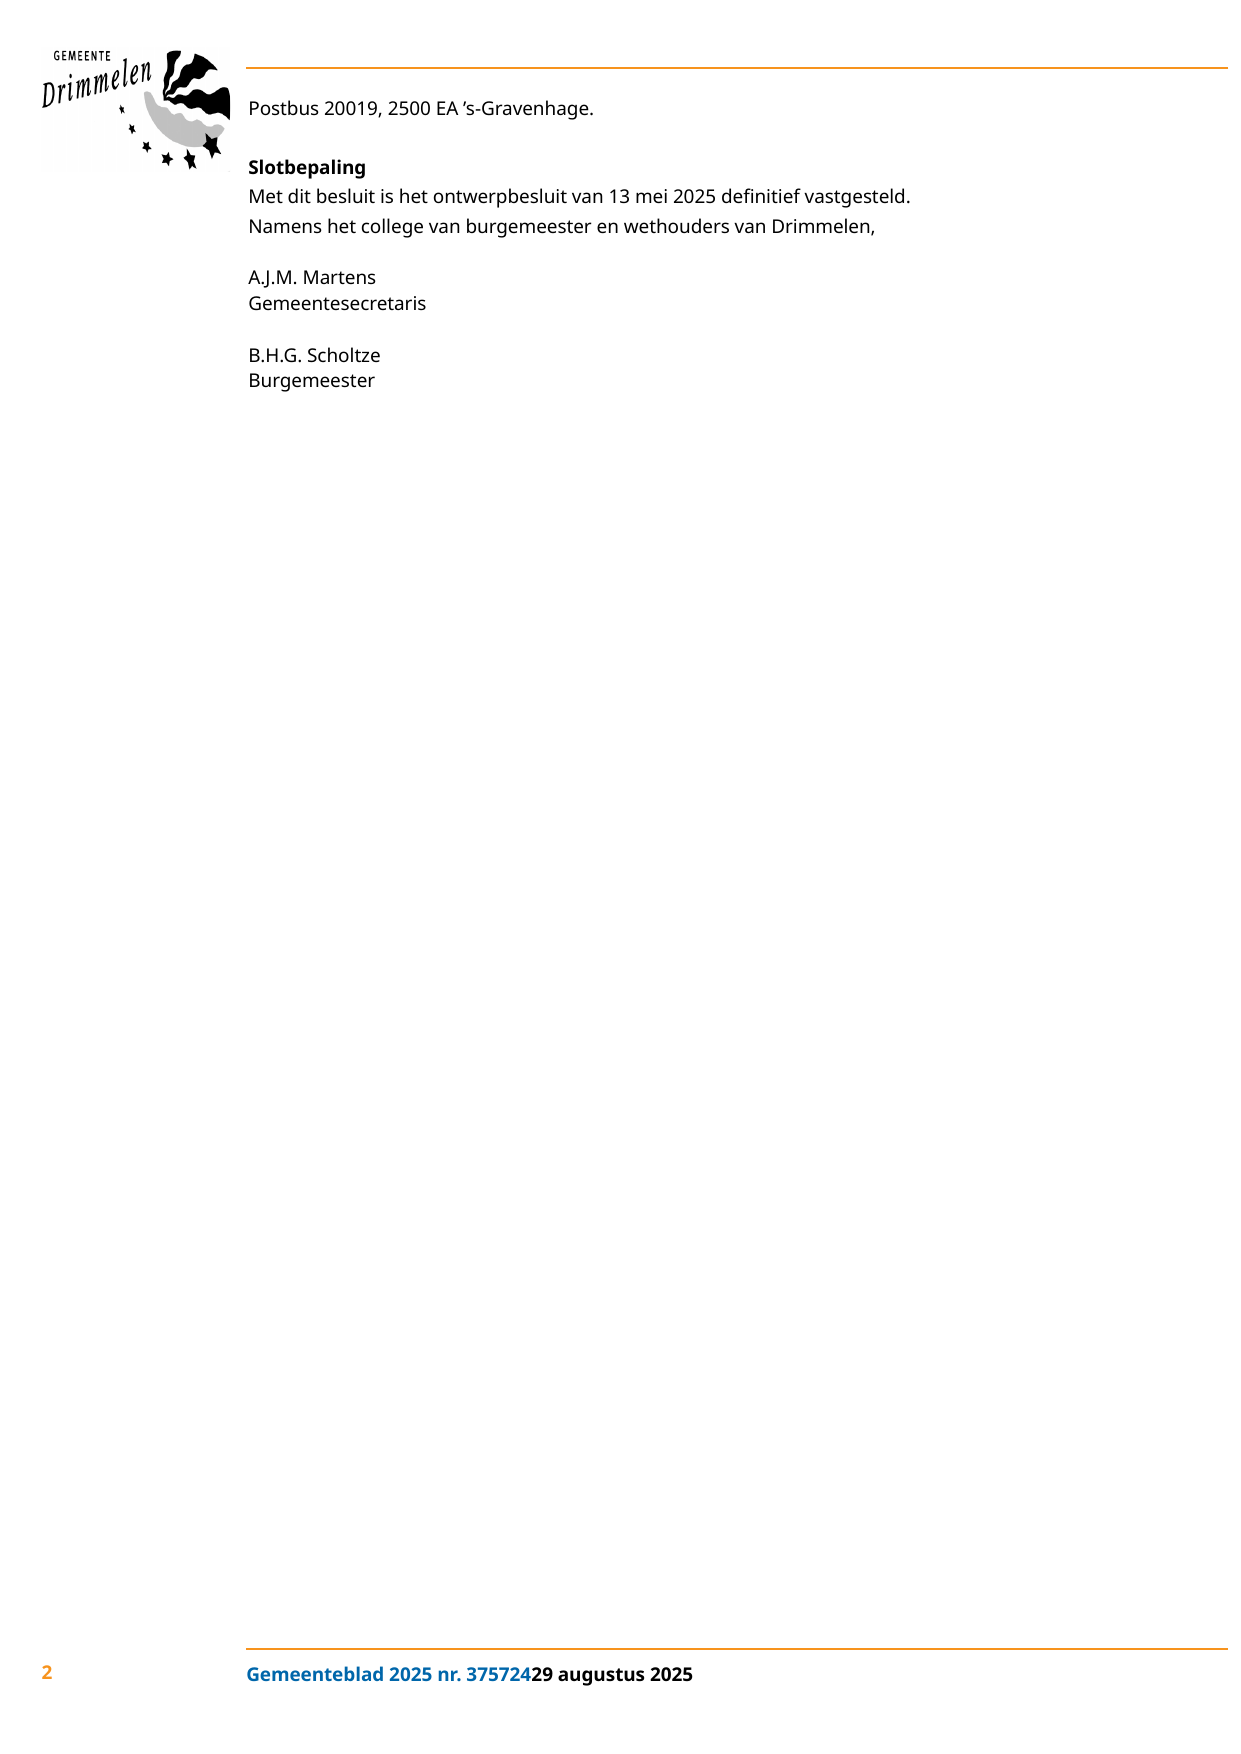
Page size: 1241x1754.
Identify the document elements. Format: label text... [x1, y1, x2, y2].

text B.H.G. Scholtze [248, 342, 1152, 367]
text Gemeentesecretaris [248, 290, 1152, 316]
text Namens het college van burgemeester en wethouders van Drimmelen, [248, 213, 1152, 239]
text A.J.M. Martens [248, 264, 1152, 290]
text Postbus 20019, 2500 EA ’s-Gravenhage. [248, 95, 1152, 121]
text Burgemeester [248, 367, 1152, 393]
text Met dit besluit is het ontwerpbesluit van 13 mei 2025 definitief vastgesteld. [248, 183, 1152, 209]
text Slotbepaling [248, 154, 1152, 180]
picture [41, 47, 231, 172]
